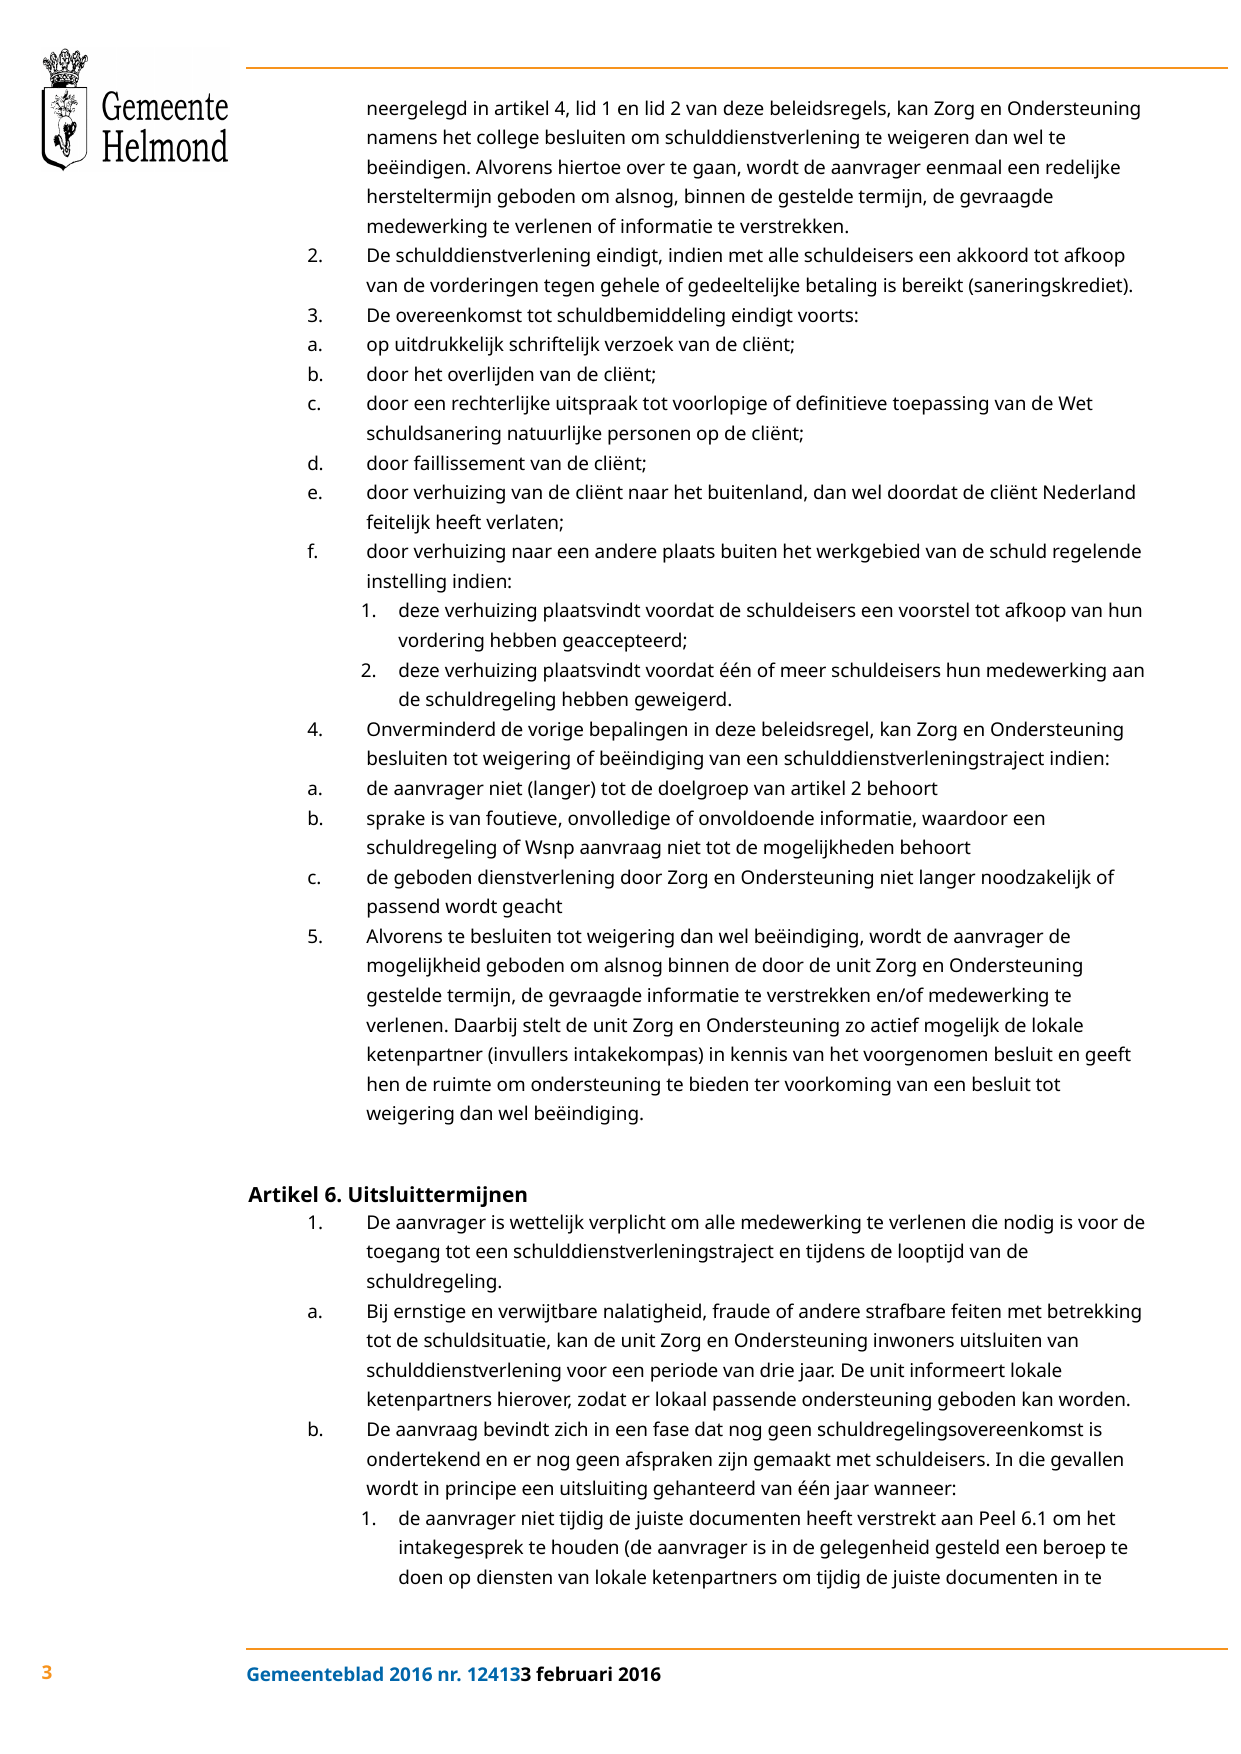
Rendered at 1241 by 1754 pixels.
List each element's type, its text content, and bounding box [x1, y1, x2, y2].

list deze verhuizing plaatsvindt voordat de schuldeisers een voorstel tot afkoop van hun vordering hebben geaccepteerd; [361, 598, 1152, 653]
list De overeenkomst tot schuldbemiddeling eindigt voorts: [307, 302, 1152, 328]
list Bij ernstige en verwijtbare nalatigheid, fraude of andere strafbare feiten met betrekking tot de schuldsituatie, kan de unit Zorg en Ondersteuning inwoners uitsluiten van schulddienstverlening voor een periode van drie jaar. De unit informeert lokale ketenpartners hierover, zodat er lokaal passende ondersteuning geboden kan worden. [307, 1298, 1152, 1412]
text Artikel 6. Uitsluittermijnen [248, 1181, 1152, 1209]
list De aanvrager is wettelijk verplicht om alle medewerking te verlenen die nodig is voor de toegang tot een schulddienstverleningstraject en tijdens de looptijd van de schuldregeling. [307, 1209, 1152, 1294]
list Alvorens te besluiten tot weigering dan wel beëindiging, wordt de aanvrager de mogelijkheid geboden om alsnog binnen de door de unit Zorg en Ondersteuning gestelde termijn, de gevraagde informatie te verstrekken en/of medewerking te verlenen. Daarbij stelt de unit Zorg en Ondersteuning zo actief mogelijk de lokale ketenpartner (invullers intakekompas) in kennis van het voorgenomen besluit en geeft hen de ruimte om ondersteuning te bieden ter voorkoming van een besluit tot weigering dan wel beëindiging. [307, 923, 1152, 1126]
list de aanvrager niet (langer) tot de doelgroep van artikel 2 behoort [307, 775, 1152, 801]
list de geboden dienstverlening door Zorg en Ondersteuning niet langer noodzakelijk of passend wordt geacht [307, 864, 1152, 919]
list neergelegd in artikel 4, lid 1 en lid 2 van deze beleidsregels, kan Zorg en Ondersteuning namens het college besluiten om schulddienstverlening te weigeren dan wel te beëindigen. Alvorens hiertoe over te gaan, wordt de aanvrager eenmaal een redelijke hersteltermijn geboden om alsnog, binnen de gestelde termijn, de gevraagde medewerking te verlenen of informatie te verstrekken. [307, 95, 1152, 239]
list De schulddienstverlening eindigt, indien met alle schuldeisers een akkoord tot afkoop van de vorderingen tegen gehele of gedeeltelijke betaling is bereikt (saneringskrediet). [307, 243, 1152, 298]
list deze verhuizing plaatsvindt voordat één of meer schuldeisers hun medewerking aan de schuldregeling hebben geweigerd. [361, 657, 1152, 712]
list door faillissement van de cliënt; [307, 450, 1152, 476]
list de aanvrager niet tijdig de juiste documenten heeft verstrekt aan Peel 6.1 om het intakegesprek te houden (de aanvrager is in de gelegenheid gesteld een beroep te doen op diensten van lokale ketenpartners om tijdig de juiste documenten in te [361, 1505, 1152, 1590]
list sprake is van foutieve, onvolledige of onvoldoende informatie, waardoor een schuldregeling of Wsnp aanvraag niet tot de mogelijkheden behoort [307, 805, 1152, 860]
picture [41, 47, 231, 172]
list De aanvraag bevindt zich in een fase dat nog geen schuldregelingsovereenkomst is ondertekend en er nog geen afspraken zijn gemaakt met schuldeisers. In die gevallen wordt in principe een uitsluiting gehanteerd van één jaar wanneer: [307, 1416, 1152, 1501]
list door het overlijden van de cliënt; [307, 361, 1152, 387]
list door verhuizing van de cliënt naar het buitenland, dan wel doordat de cliënt Nederland feitelijk heeft verlaten; [307, 479, 1152, 535]
list op uitdrukkelijk schriftelijk verzoek van de cliënt; [307, 331, 1152, 357]
list door een rechterlijke uitspraak tot voorlopige of definitieve toepassing van de Wet schuldsanering natuurlijke personen op de cliënt; [307, 391, 1152, 446]
list Onverminderd de vorige bepalingen in deze beleidsregel, kan Zorg en Ondersteuning besluiten tot weigering of beëindiging van een schulddienstverleningstraject indien: [307, 716, 1152, 771]
list door verhuizing naar een andere plaats buiten het werkgebied van de schuld regelende instelling indien: [307, 538, 1152, 594]
